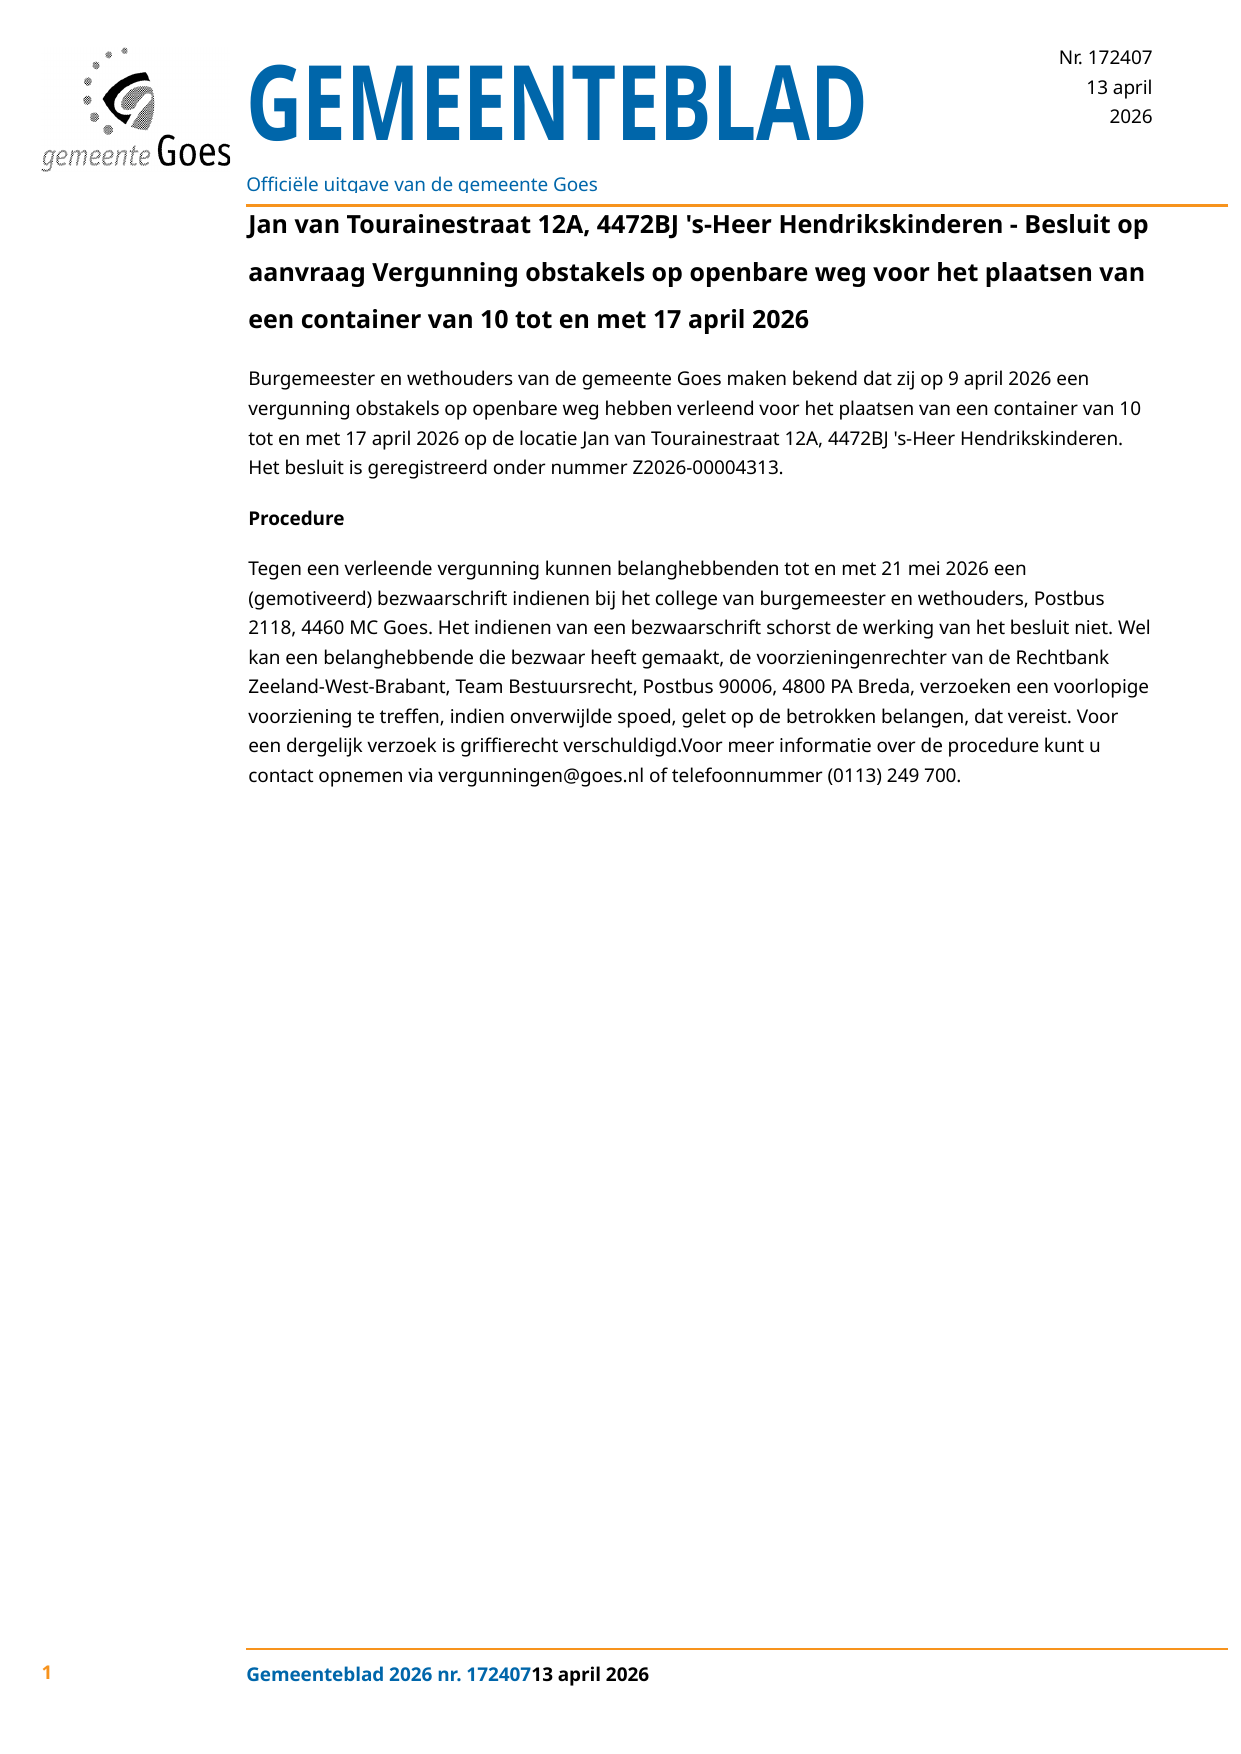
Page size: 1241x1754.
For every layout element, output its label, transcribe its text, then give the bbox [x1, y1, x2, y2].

text Burgemeester en wethouders van de gemeente Goes maken bekend dat zij op 9 april 2026 een vergunning obstakels op openbare weg hebben verleend voor het plaatsen van een container van 10 tot en met 17 april 2026 op de locatie Jan van Tourainestraat 12A, 4472BJ 's-Heer Hendrikskinderen. Het besluit is geregistreerd onder nummer Z2026-00004313. [248, 366, 1152, 480]
text Tegen een verleende vergunning kunnen belanghebbenden tot en met 21 mei 2026 een (gemotiveerd) bezwaarschrift indienen bij het college van burgemeester en wethouders, Postbus 2118, 4460 MC Goes. Het indienen van een bezwaarschrift schorst de werking van het besluit niet. Wel kan een belanghebbende die bezwaar heeft gemaakt, de voorzieningenrechter van de Rechtbank Zeeland-West-Brabant, Team Bestuursrecht, Postbus 90006, 4800 PA Breda, verzoeken een voorlopige voorziening te treffen, indien onverwijlde spoed, gelet op de betrokken belangen, dat vereist. Voor een dergelijk verzoek is griffierecht verschuldigd.Voor meer informatie over de procedure kunt u contact opnemen via vergunningen@goes.nl of telefoonnummer (0113) 249 700. [248, 555, 1152, 788]
text Jan van Tourainestraat 12A, 4472BJ 's-Heer Hendrikskinderen - Besluit op aanvraag Vergunning obstakels op openbare weg voor het plaatsen van een container van 10 tot en met 17 april 2026 [248, 207, 1152, 336]
text Procedure [248, 505, 1152, 530]
picture [41, 47, 231, 172]
